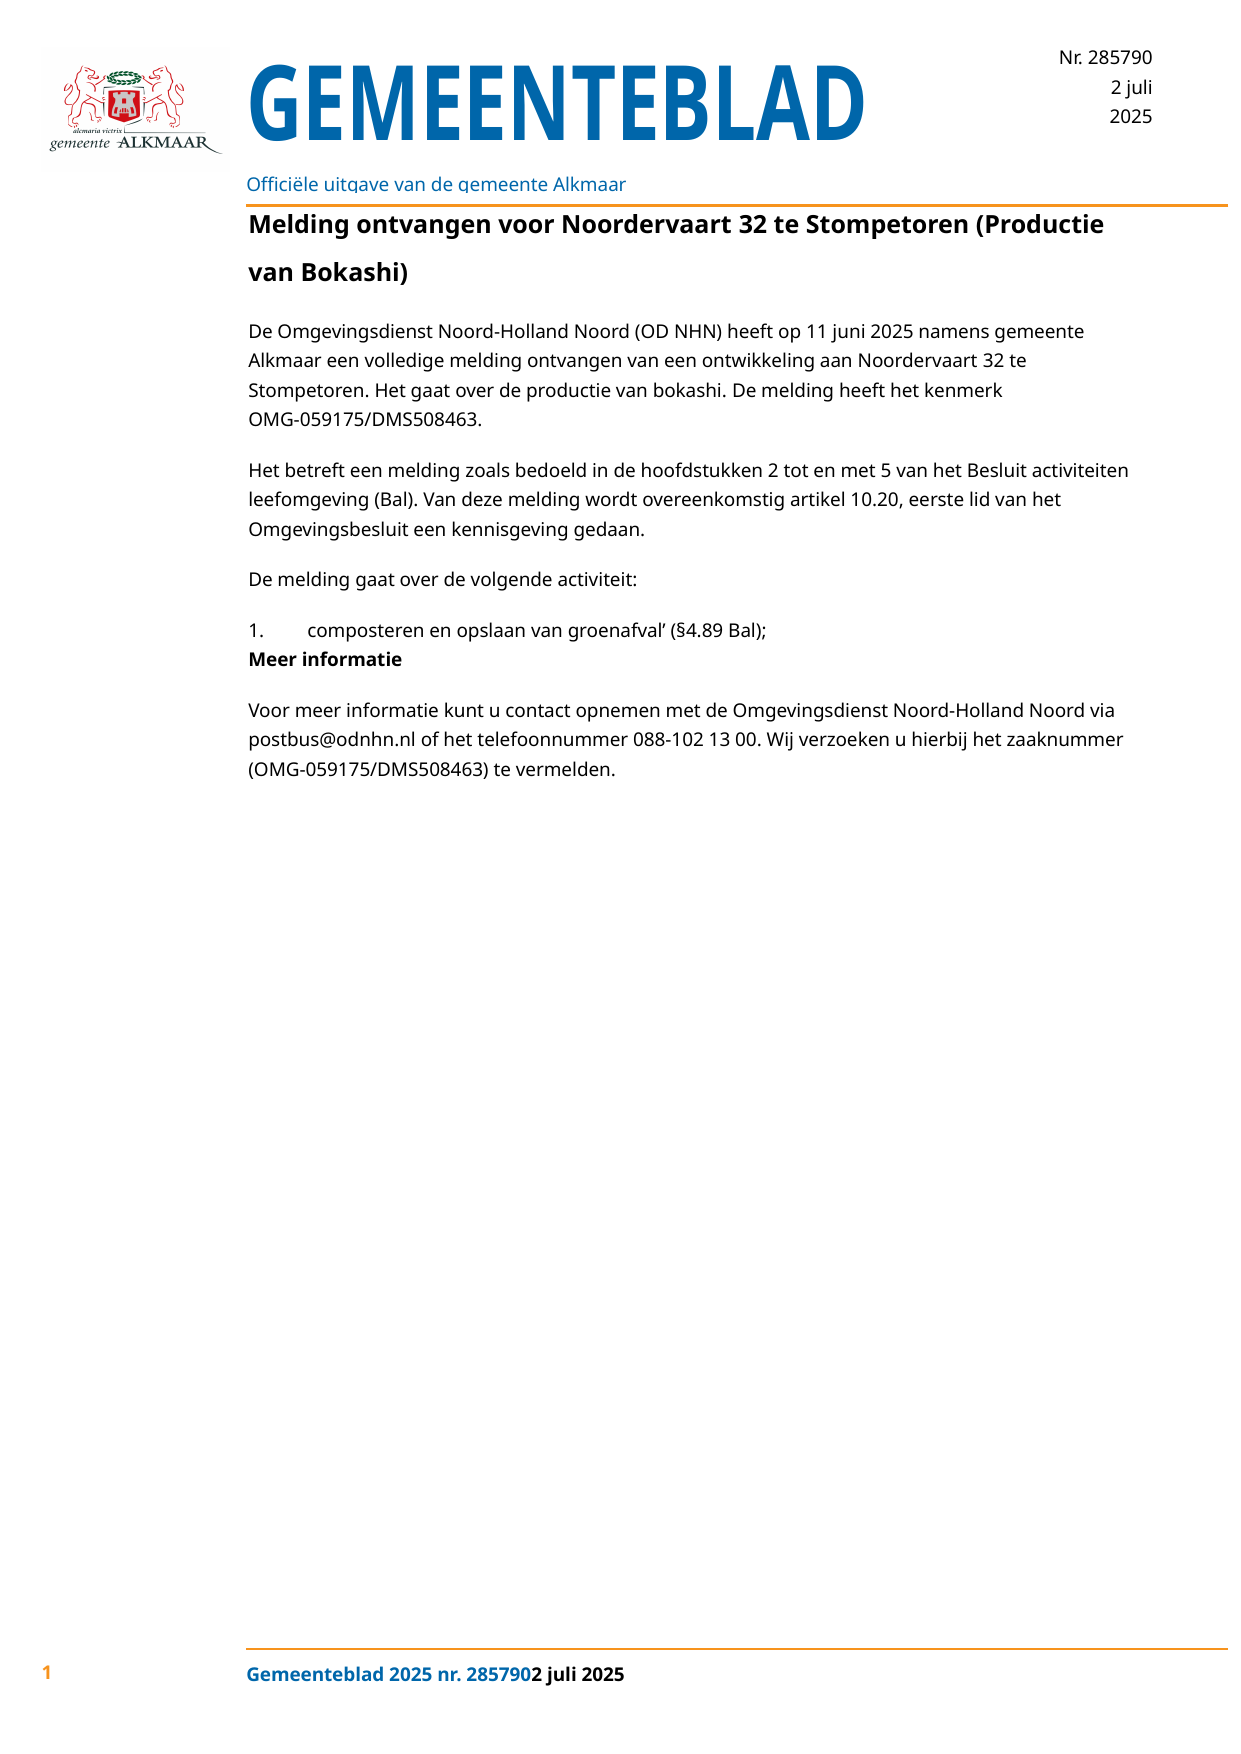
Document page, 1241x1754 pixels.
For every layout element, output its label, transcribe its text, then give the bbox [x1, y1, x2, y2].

list composteren en opslaan van groenafval’ (§4.89 Bal); [248, 617, 1152, 643]
text Meer informatie [248, 647, 1152, 672]
text Het betreft een melding zoals bedoeld in de hoofdstukken 2 tot en met 5 van het Besluit activiteiten leefomgeving (Bal). Van deze melding wordt overeenkomstig artikel 10.20, eerste lid van het Omgevingsbesluit een kennisgeving gedaan. [248, 457, 1152, 542]
text Melding ontvangen voor Noordervaart 32 te Stompetoren (Productie van Bokashi) [248, 207, 1152, 288]
text De melding gaat over de volgende activiteit: [248, 567, 1152, 592]
picture [41, 47, 231, 172]
text Voor meer informatie kunt u contact opnemen met de Omgevingsdienst Noord-Holland Noord via postbus@odnhn.nl of het telefoonnummer 088-102 13 00. Wij verzoeken u hierbij het zaaknummer (OMG-059175/DMS508463) te vermelden. [248, 697, 1152, 782]
text De Omgevingsdienst Noord-Holland Noord (OD NHN) heeft op 11 juni 2025 namens gemeente Alkmaar een volledige melding ontvangen van een ontwikkeling aan Noordervaart 32 te Stompetoren. Het gaat over de productie van bokashi. De melding heeft het kenmerk OMG-059175/DMS508463. [248, 318, 1152, 432]
